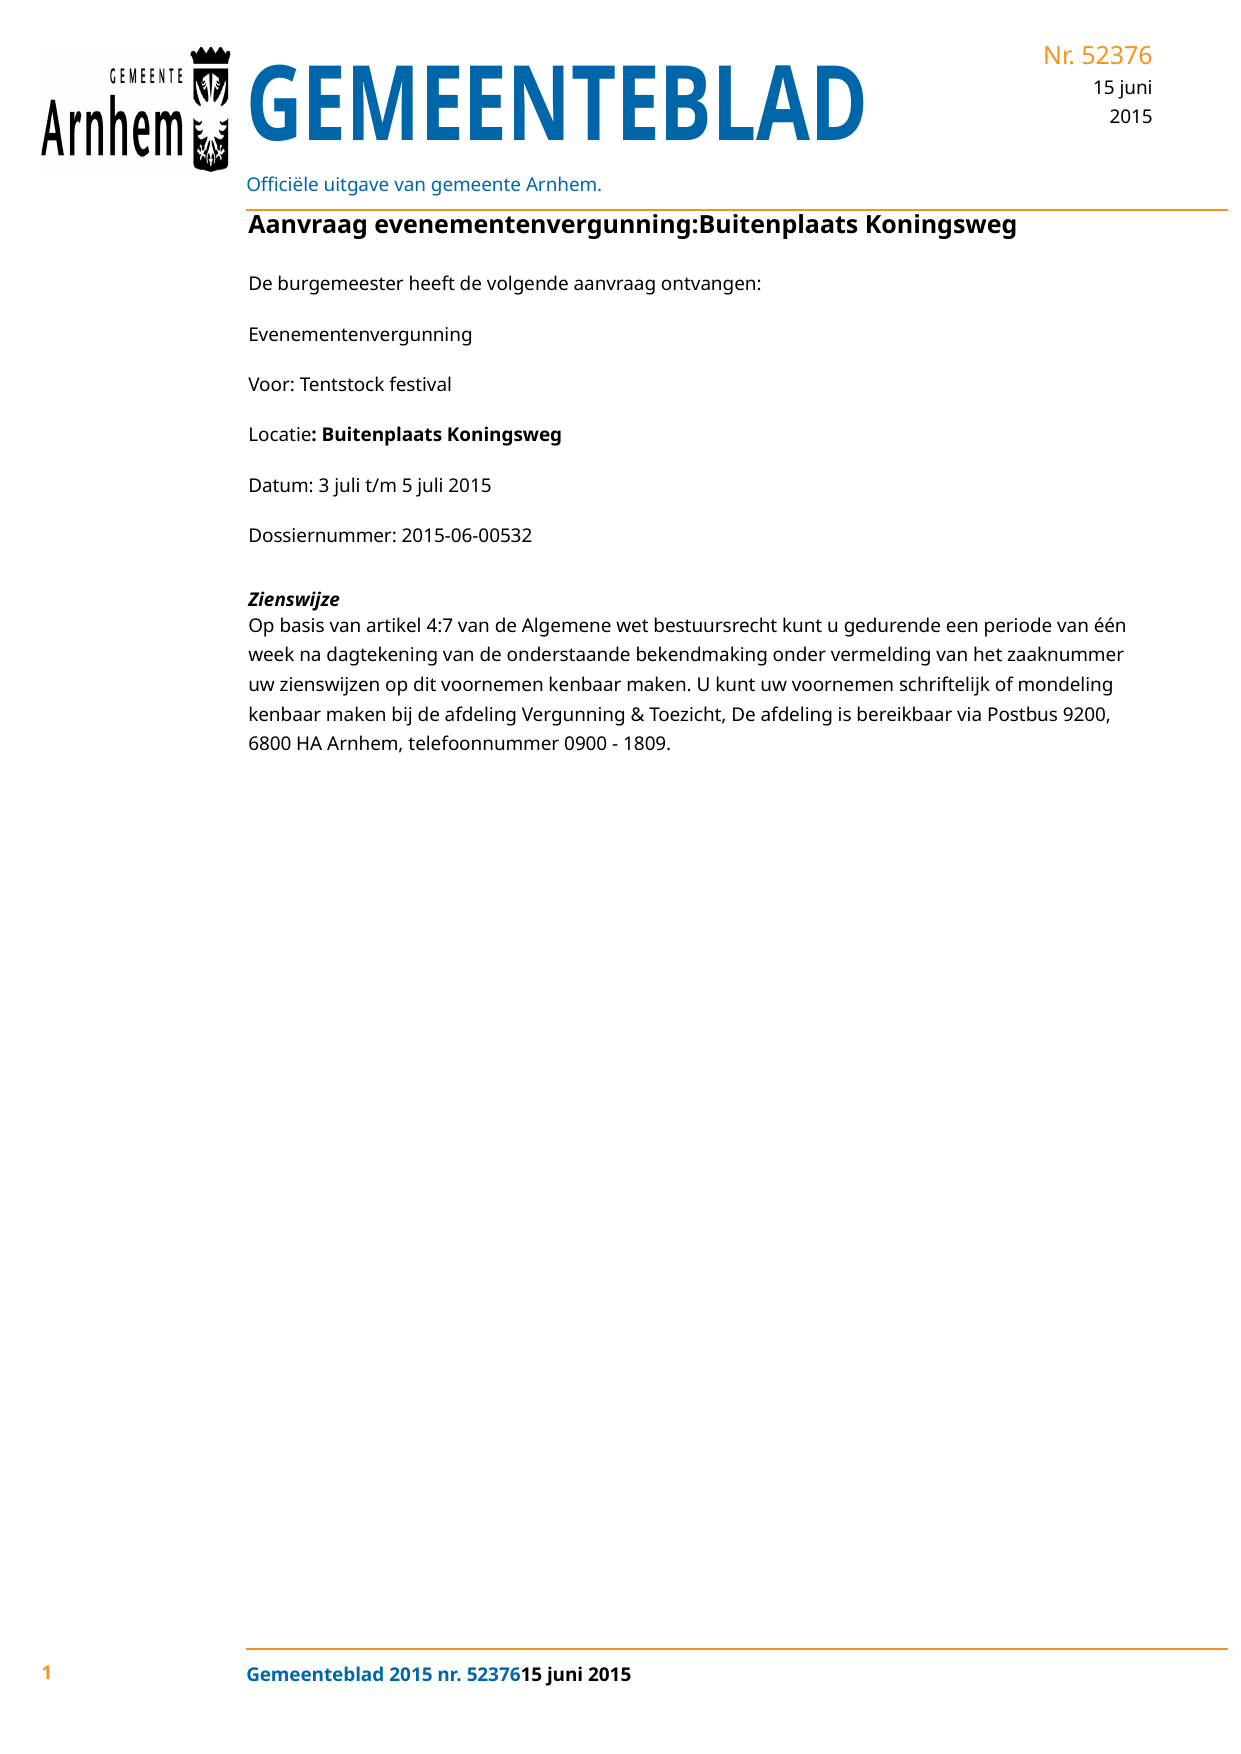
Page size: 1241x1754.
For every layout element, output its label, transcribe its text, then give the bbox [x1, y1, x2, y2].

text Dossiernummer: 2015-06-00532 [248, 522, 1152, 548]
text Voor: Tentstock festival [248, 371, 1152, 397]
picture [41, 47, 231, 172]
text De burgemeester heeft de volgende aanvraag ontvangen: [248, 270, 1152, 296]
text Zienswijze [248, 586, 1152, 612]
text Op basis van artikel 4:7 van de Algemene wet bestuursrecht kunt u gedurende een periode van één week na dagtekening van de onderstaande bekendmaking onder vermelding van het zaaknummer uw zienswijzen op dit voornemen kenbaar maken. U kunt uw voornemen schriftelijk of mondeling kenbaar maken bij de afdeling Vergunning & Toezicht, De afdeling is bereikbaar via Postbus 9200, 6800 HA Arnhem, telefoonnummer 0900 - 1809. [248, 612, 1152, 756]
text Datum: 3 juli t/m 5 juli 2015 [248, 472, 1152, 498]
text Aanvraag evenementenvergunning:Buitenplaats Koningsweg [248, 211, 1152, 241]
text Locatie: Buitenplaats Koningsweg [248, 422, 1152, 447]
text Evenementenvergunning [248, 321, 1152, 346]
